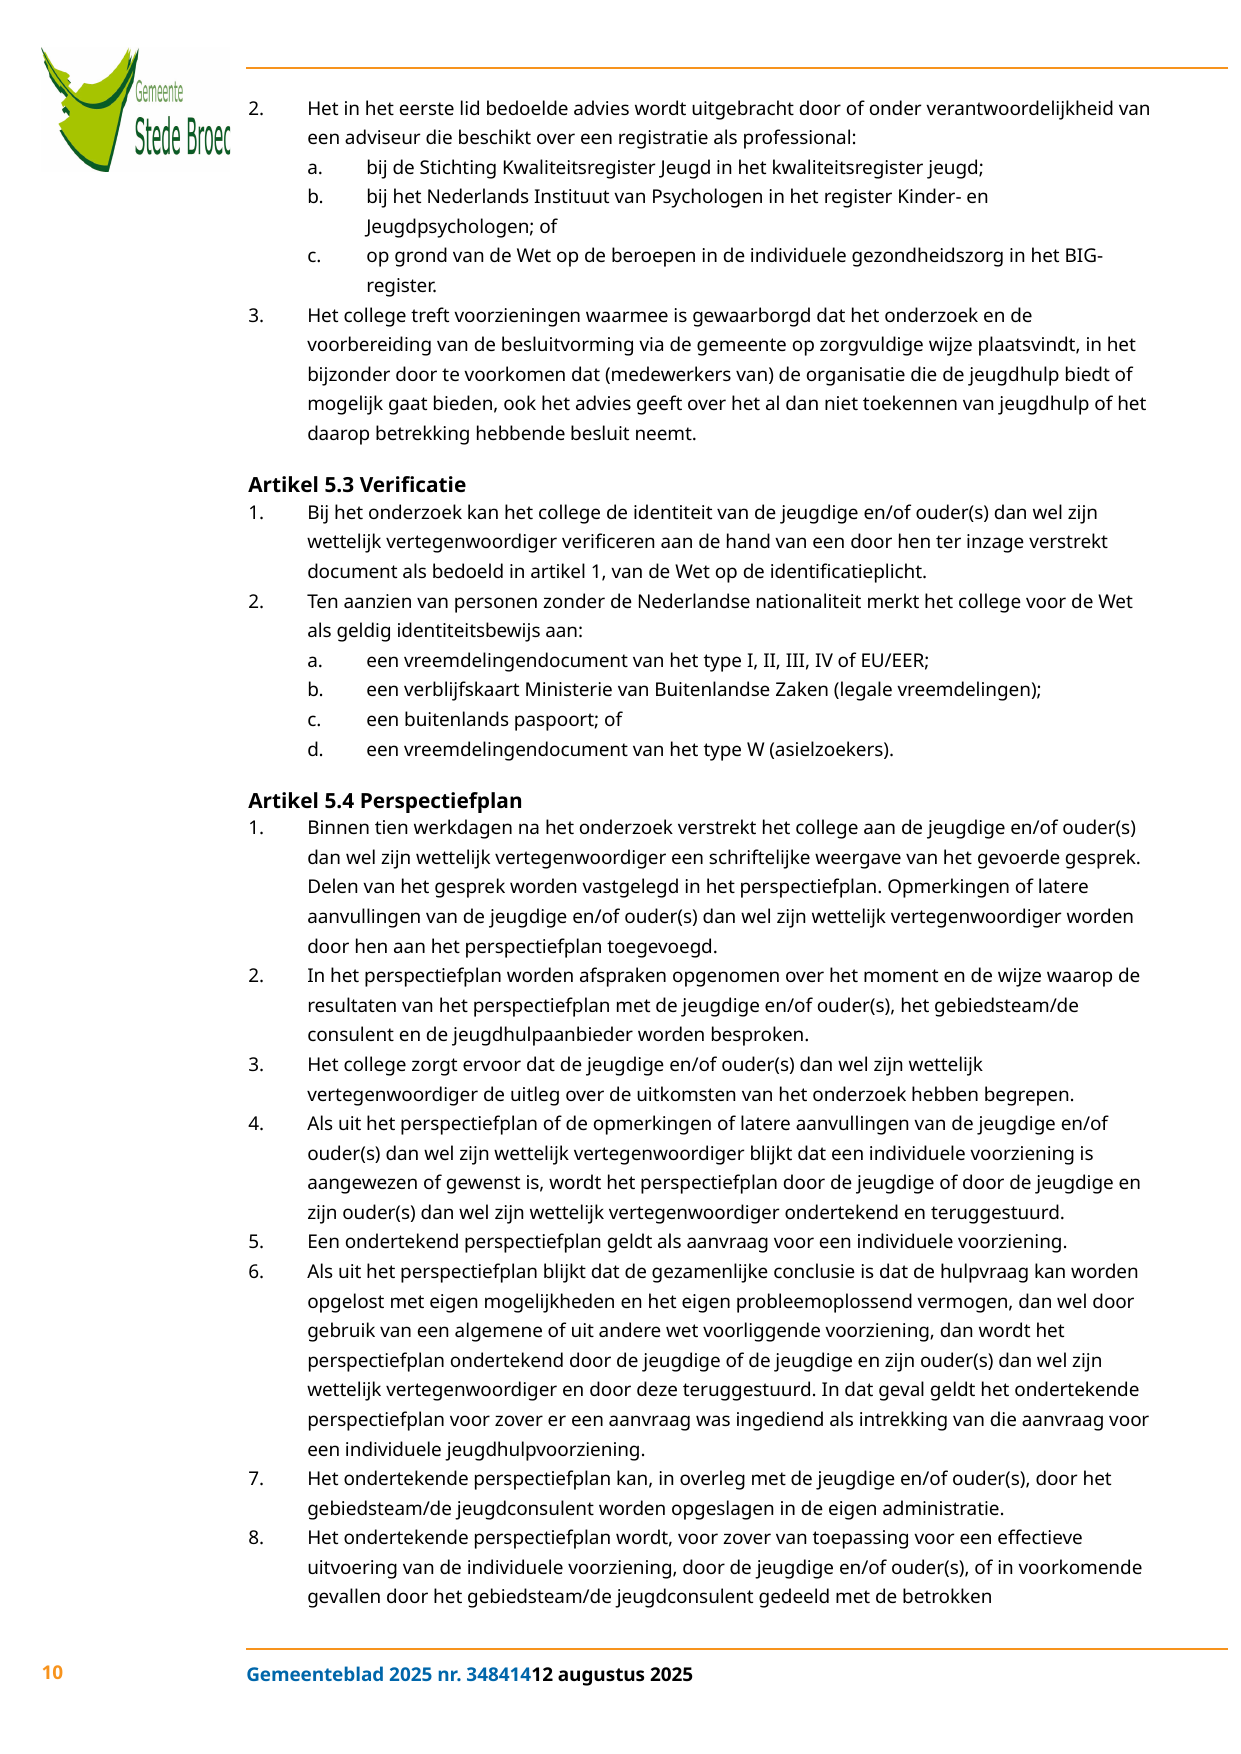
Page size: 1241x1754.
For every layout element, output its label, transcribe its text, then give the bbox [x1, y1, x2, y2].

list Het ondertekende perspectiefplan kan, in overleg met de jeugdige en/of ouder(s), door het gebiedsteam/de jeugdconsulent worden opgeslagen in de eigen administratie. [248, 1465, 1152, 1521]
list een vreemdelingendocument van het type W (asielzoekers). [307, 736, 1152, 761]
list In het perspectiefplan worden afspraken opgenomen over het moment en de wijze waarop de resultaten van het perspectiefplan met de jeugdige en/of ouder(s), het gebiedsteam/de consulent en de jeugdhulpaanbieder worden besproken. [248, 962, 1152, 1047]
list Het college zorgt ervoor dat de jeugdige en/of ouder(s) dan wel zijn wettelijk vertegenwoordiger de uitleg over de uitkomsten van het onderzoek hebben begrepen. [248, 1051, 1152, 1107]
list Het college treft voorzieningen waarmee is gewaarborgd dat het onderzoek en de voorbereiding van de besluitvorming via de gemeente op zorgvuldige wijze plaatsvindt, in het bijzonder door te voorkomen dat (medewerkers van) de organisatie die de jeugdhulp biedt of mogelijk gaat bieden, ook het advies geeft over het al dan niet toekennen van jeugdhulp of het daarop betrekking hebbende besluit neemt. [248, 302, 1152, 446]
list bij de Stichting Kwaliteitsregister Jeugd in het kwaliteitsregister jeugd; [307, 154, 1152, 180]
list Als uit het perspectiefplan of de opmerkingen of latere aanvullingen van de jeugdige en/of ouder(s) dan wel zijn wettelijk vertegenwoordiger blijkt dat een individuele voorziening is aangewezen of gewenst is, wordt het perspectiefplan door de jeugdige of door de jeugdige en zijn ouder(s) dan wel zijn wettelijk vertegenwoordiger ondertekend en teruggestuurd. [248, 1110, 1152, 1225]
list bij het Nederlands Instituut van Psychologen in het register Kinder- en Jeugdpsychologen; of [307, 183, 1152, 239]
picture [41, 47, 231, 172]
list Het in het eerste lid bedoelde advies wordt uitgebracht door of onder verantwoordelijkheid van een adviseur die beschikt over een registratie als professional: [248, 95, 1152, 150]
list Binnen tien werkdagen na het onderzoek verstrekt het college aan de jeugdige en/of ouder(s) dan wel zijn wettelijk vertegenwoordiger een schriftelijke weergave van het gevoerde gesprek. Delen van het gesprek worden vastgelegd in het perspectiefplan. Opmerkingen of latere aanvullingen van de jeugdige en/of ouder(s) dan wel zijn wettelijk vertegenwoordiger worden door hen aan het perspectiefplan toegevoegd. [248, 814, 1152, 959]
list Als uit het perspectiefplan blijkt dat de gezamenlijke conclusie is dat de hulpvraag kan worden opgelost met eigen mogelijkheden en het eigen probleemoplossend vermogen, dan wel door gebruik van een algemene of uit andere wet voorliggende voorziening, dan wordt het perspectiefplan ondertekend door de jeugdige of de jeugdige en zijn ouder(s) dan wel zijn wettelijk vertegenwoordiger en door deze teruggestuurd. In dat geval geldt het ondertekende perspectiefplan voor zover er een aanvraag was ingediend als intrekking van die aanvraag voor een individuele jeugdhulpvoorziening. [248, 1258, 1152, 1462]
list Een ondertekend perspectiefplan geldt als aanvraag voor een individuele voorziening. [248, 1229, 1152, 1254]
text Artikel 5.4 Perspectiefplan [248, 786, 1152, 814]
list Ten aanzien van personen zonder de Nederlandse nationaliteit merkt het college voor de Wet als geldig identiteitsbewijs aan: [248, 588, 1152, 643]
text Artikel 5.3 Verificatie [248, 471, 1152, 499]
list een buitenlands paspoort; of [307, 706, 1152, 732]
list een verblijfskaart Ministerie van Buitenlandse Zaken (legale vreemdelingen); [307, 677, 1152, 702]
list op grond van de Wet op de beroepen in de individuele gezondheidszorg in het BIG-register. [307, 243, 1152, 298]
list Het ondertekende perspectiefplan wordt, voor zover van toepassing voor een effectieve uitvoering van de individuele voorziening, door de jeugdige en/of ouder(s), of in voorkomende gevallen door het gebiedsteam/de jeugdconsulent gedeeld met de betrokken [248, 1524, 1152, 1609]
list een vreemdelingendocument van het type I, II, III, IV of EU/EER; [307, 647, 1152, 673]
list Bij het onderzoek kan het college de identiteit van de jeugdige en/of ouder(s) dan wel zijn wettelijk vertegenwoordiger verificeren aan de hand van een door hen ter inzage verstrekt document als bedoeld in artikel 1, van de Wet op de identificatieplicht. [248, 499, 1152, 584]
